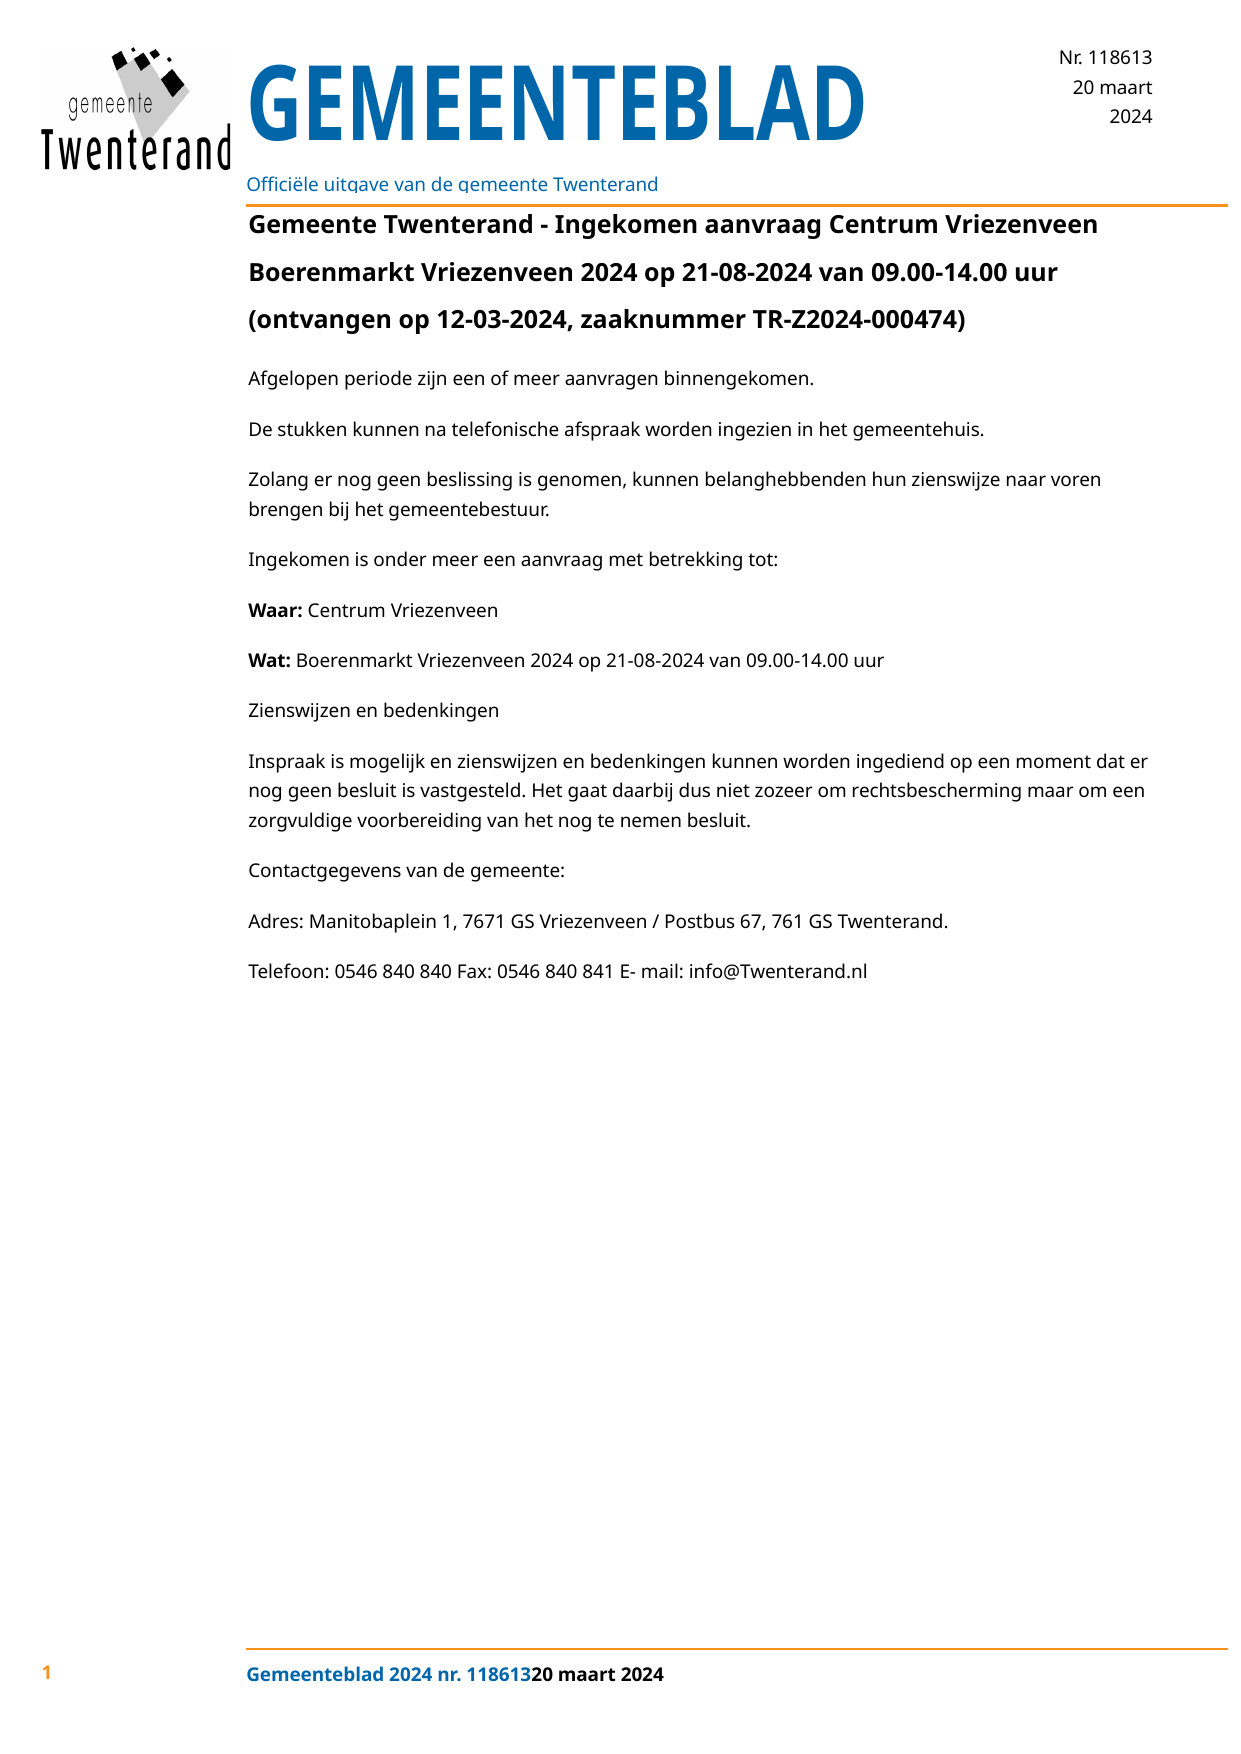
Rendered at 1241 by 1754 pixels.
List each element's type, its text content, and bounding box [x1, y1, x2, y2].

text Gemeente Twenterand - Ingekomen aanvraag Centrum Vriezenveen Boerenmarkt Vriezenveen 2024 op 21-08-2024 van 09.00-14.00 uur (ontvangen op 12-03-2024, zaaknummer TR-Z2024-000474) [248, 207, 1152, 336]
text Zienswijzen en bedenkingen [248, 698, 1152, 723]
text Inspraak is mogelijk en zienswijzen en bedenkingen kunnen worden ingediend op een moment dat er nog geen besluit is vastgesteld. Het gaat daarbij dus niet zozeer om rechtsbescherming maar om een zorgvuldige voorbereiding van het nog te nemen besluit. [248, 748, 1152, 833]
text Wat: Boerenmarkt Vriezenveen 2024 op 21-08-2024 van 09.00-14.00 uur [248, 647, 1152, 673]
text Contactgegevens van de gemeente: [248, 858, 1152, 883]
text Adres: Manitobaplein 1, 7671 GS Vriezenveen / Postbus 67, 761 GS Twenterand. [248, 908, 1152, 934]
picture [41, 47, 231, 172]
text Afgelopen periode zijn een of meer aanvragen binnengekomen. [248, 366, 1152, 391]
text Telefoon: 0546 840 840 Fax: 0546 840 841 E- mail: info@Twenterand.nl [248, 958, 1152, 984]
text Ingekomen is onder meer een aanvraag met betrekking tot: [248, 546, 1152, 572]
text Zolang er nog geen beslissing is genomen, kunnen belanghebbenden hun zienswijze naar voren brengen bij het gemeentebestuur. [248, 466, 1152, 522]
text De stukken kunnen na telefonische afspraak worden ingezien in het gemeentehuis. [248, 416, 1152, 442]
text Waar: Centrum Vriezenveen [248, 597, 1152, 622]
